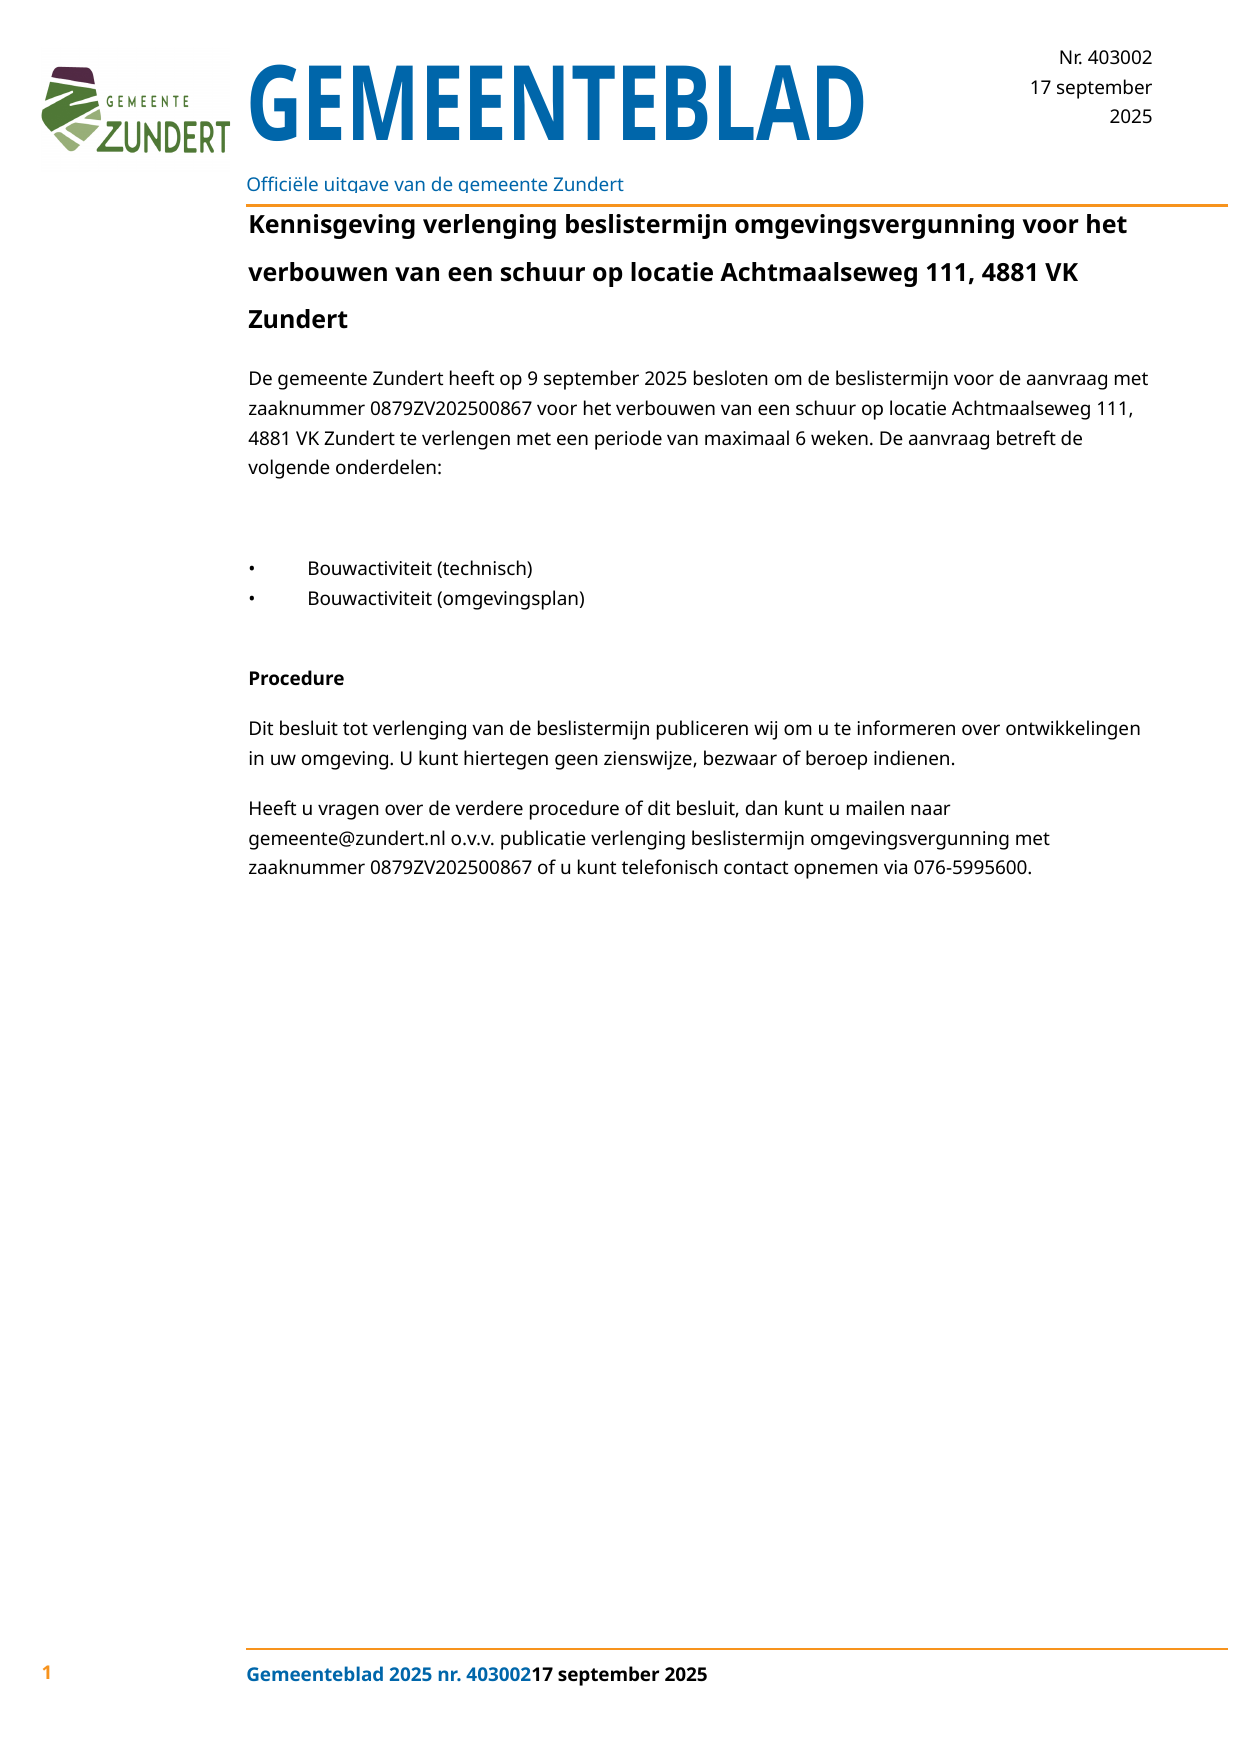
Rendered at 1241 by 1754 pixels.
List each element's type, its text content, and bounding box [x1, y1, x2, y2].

picture [41, 47, 231, 172]
list Bouwactiviteit (technisch) [248, 555, 1152, 581]
text De gemeente Zundert heeft op 9 september 2025 besloten om de beslistermijn voor de aanvraag met zaaknummer 0879ZV202500867 voor het verbouwen van een schuur op locatie Achtmaalseweg 111, 4881 VK Zundert te verlengen met een periode van maximaal 6 weken. De aanvraag betreft de volgende onderdelen: [248, 366, 1152, 480]
text Dit besluit tot verlenging van de beslistermijn publiceren wij om u te informeren over ontwikkelingen in uw omgeving. U kunt hiertegen geen zienswijze, bezwaar of beroep indienen. [248, 715, 1152, 770]
list Bouwactiviteit (omgevingsplan) [248, 585, 1152, 610]
text Kennisgeving verlenging beslistermijn omgevingsvergunning voor het verbouwen van een schuur op locatie Achtmaalseweg 111, 4881 VK Zundert [248, 207, 1152, 336]
text Procedure [248, 665, 1152, 690]
text Heeft u vragen over de verdere procedure of dit besluit, dan kunt u mailen naar gemeente@zundert.nl o.v.v. publicatie verlenging beslistermijn omgevingsvergunning met zaaknummer 0879ZV202500867 of u kunt telefonisch contact opnemen via 076-5995600. [248, 795, 1152, 880]
